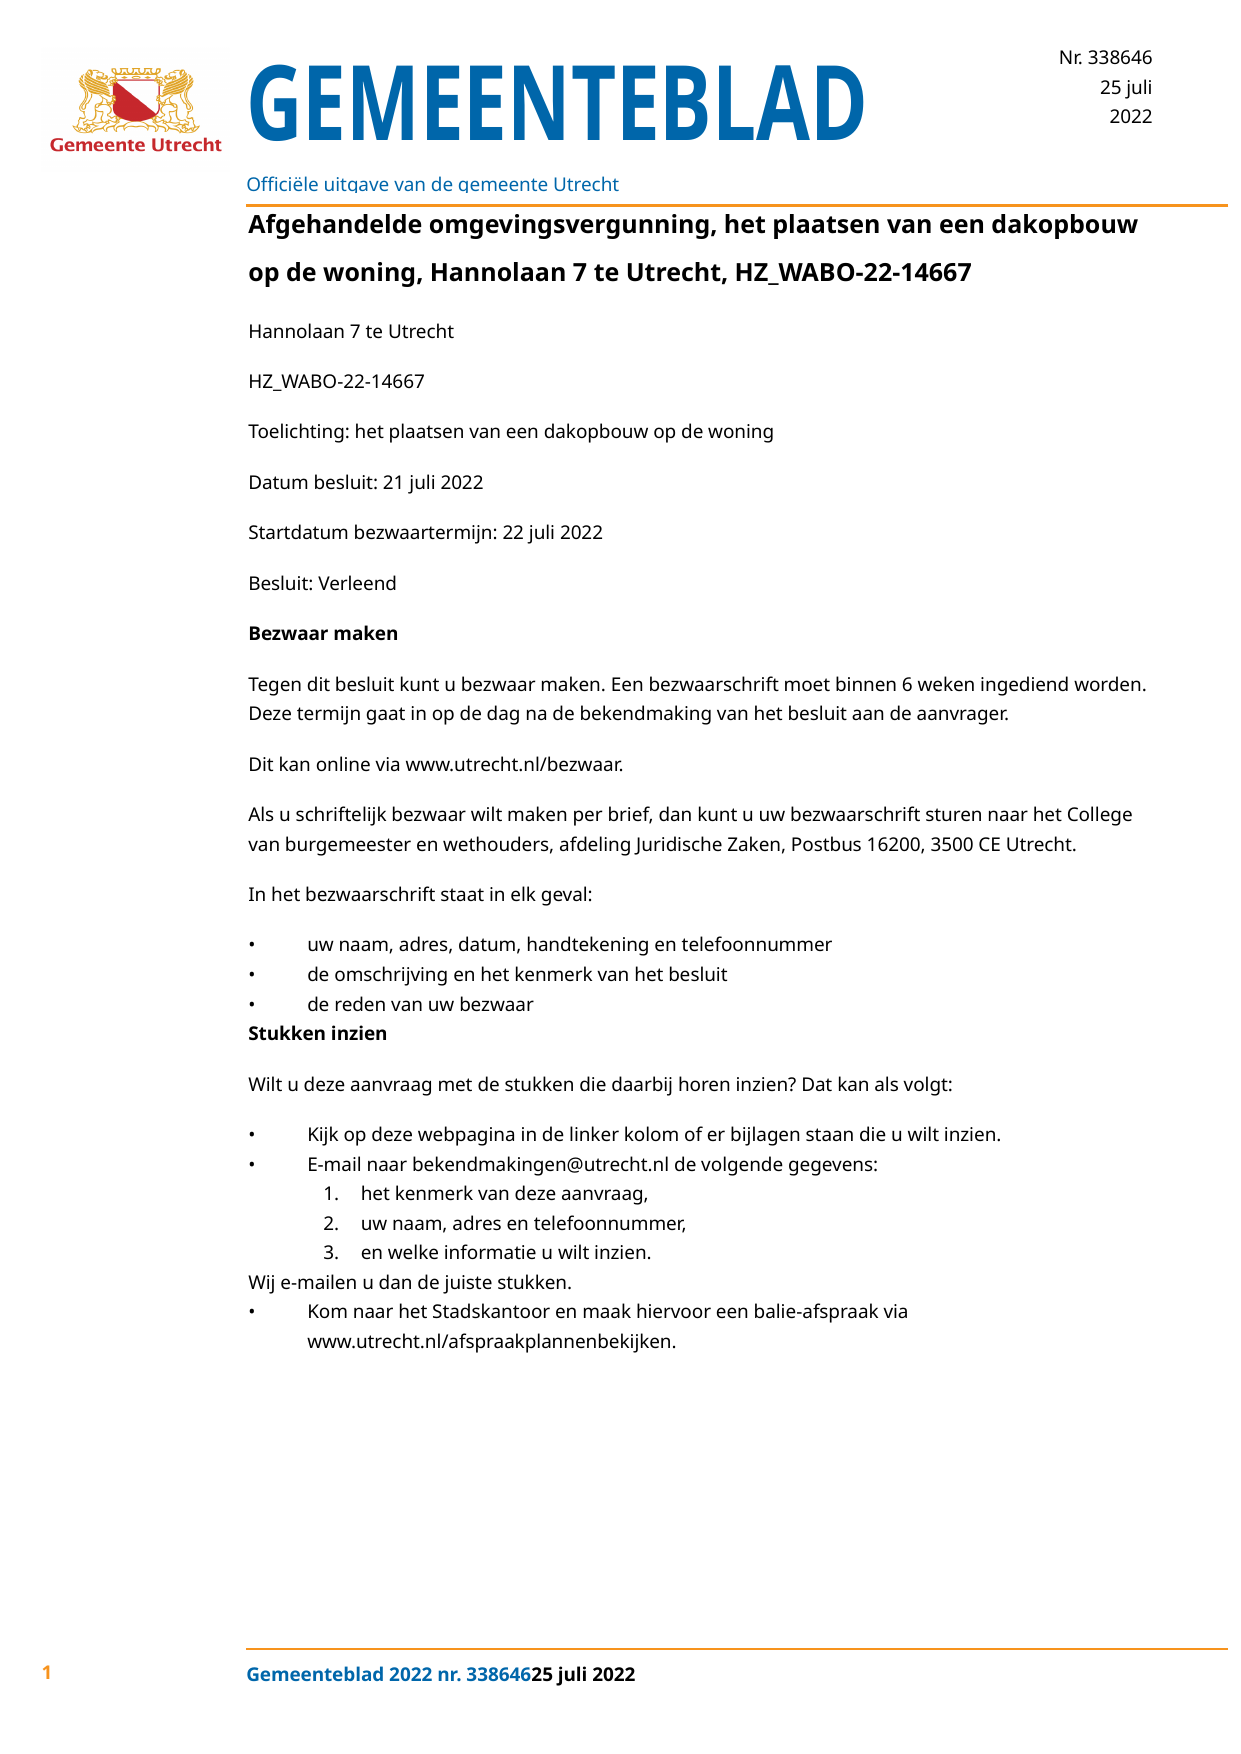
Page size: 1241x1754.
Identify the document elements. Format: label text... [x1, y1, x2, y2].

list de reden van uw bezwaar [248, 991, 1152, 1017]
text Bezwaar maken [248, 620, 1152, 646]
list Kom naar het Stadskantoor en maak hiervoor een balie-afspraak via www.utrecht.nl/afspraakplannenbekijken. [248, 1299, 1152, 1354]
picture [41, 47, 231, 172]
text Startdatum bezwaartermijn: 22 juli 2022 [248, 519, 1152, 545]
text Wij e-mailen u dan de juiste stukken. [248, 1269, 1152, 1295]
text Als u schriftelijk bezwaar wilt maken per brief, dan kunt u uw bezwaarschrift sturen naar het College van burgemeester en wethouders, afdeling Juridische Zaken, Postbus 16200, 3500 CE Utrecht. [248, 801, 1152, 857]
text Wilt u deze aanvraag met de stukken die daarbij horen inzien? Dat kan als volgt: [248, 1071, 1152, 1097]
text In het bezwaarschrift staat in elk geval: [248, 881, 1152, 907]
list de omschrijving en het kenmerk van het besluit [248, 961, 1152, 987]
list uw naam, adres, datum, handtekening en telefoonnummer [248, 932, 1152, 957]
text Dit kan online via www.utrecht.nl/bezwaar. [248, 751, 1152, 777]
text Toelichting: het plaatsen van een dakopbouw op de woning [248, 419, 1152, 444]
text Hannolaan 7 te Utrecht [248, 318, 1152, 344]
list uw naam, adres en telefoonnummer, [323, 1210, 1152, 1236]
text Afgehandelde omgevingsvergunning, het plaatsen van een dakopbouw op de woning, Hannolaan 7 te Utrecht, HZ_WABO-22-14667 [248, 207, 1152, 288]
text HZ_WABO-22-14667 [248, 368, 1152, 394]
list het kenmerk van deze aanvraag, [323, 1180, 1152, 1206]
text Tegen dit besluit kunt u bezwaar maken. Een bezwaarschrift moet binnen 6 weken ingediend worden. Deze termijn gaat in op de dag na de bekendmaking van het besluit aan de aanvrager. [248, 671, 1152, 726]
list en welke informatie u wilt inzien. [323, 1239, 1152, 1265]
list Kijk op deze webpagina in de linker kolom of er bijlagen staan die u wilt inzien. [248, 1121, 1152, 1147]
text Besluit: Verleend [248, 570, 1152, 596]
list E-mail naar bekendmakingen@utrecht.nl de volgende gegevens: [248, 1151, 1152, 1177]
text Datum besluit: 21 juli 2022 [248, 469, 1152, 495]
text Stukken inzien [248, 1020, 1152, 1046]
